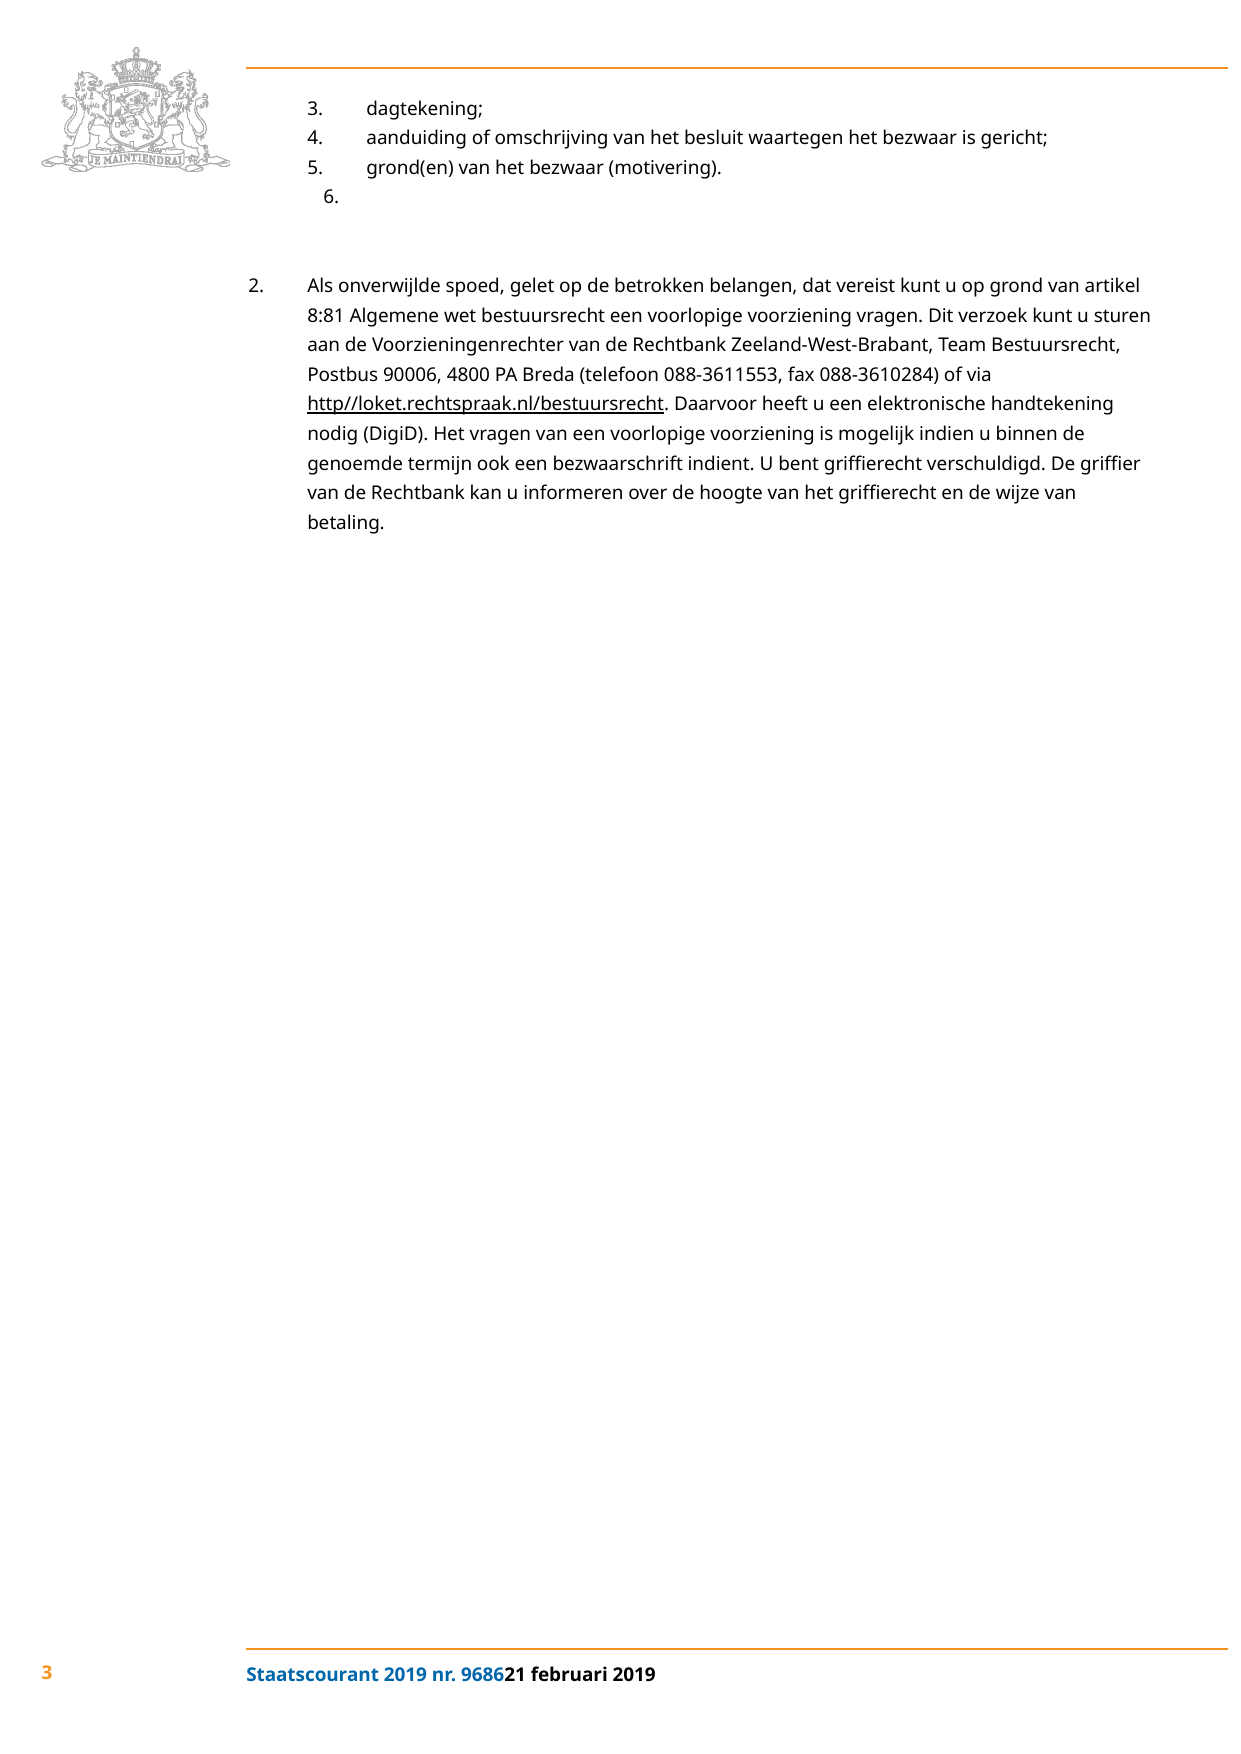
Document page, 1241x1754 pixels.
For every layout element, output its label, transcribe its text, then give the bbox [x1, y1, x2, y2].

list grond(en) van het bezwaar (motivering). [307, 154, 1152, 180]
list dagtekening; [307, 95, 1152, 121]
list aanduiding of omschrijving van het besluit waartegen het bezwaar is gericht; [307, 124, 1152, 150]
list Als onverwijlde spoed, gelet op de betrokken belangen, dat vereist kunt u op grond van artikel 8:81 Algemene wet bestuursrecht een voorlopige voorziening vragen. Dit verzoek kunt u sturen aan de Voorzieningenrechter van de Rechtbank Zeeland-West-Brabant, Team Bestuursrecht, Postbus 90006, 4800 PA Breda (telefoon 088-3611553, fax 088-3610284) of via http//loket.rechtspraak.nl/bestuursrecht. Daarvoor heeft u een elektronische handtekening nodig (DigiD). Het vragen van een voorlopige voorziening is mogelijk indien u binnen de genoemde termijn ook een bezwaarschrift indient. U bent griffierecht verschuldigd. De griffier van de Rechtbank kan u informeren over de hoogte van het griffierecht en de wijze van betaling. [248, 272, 1152, 535]
picture [41, 47, 231, 172]
